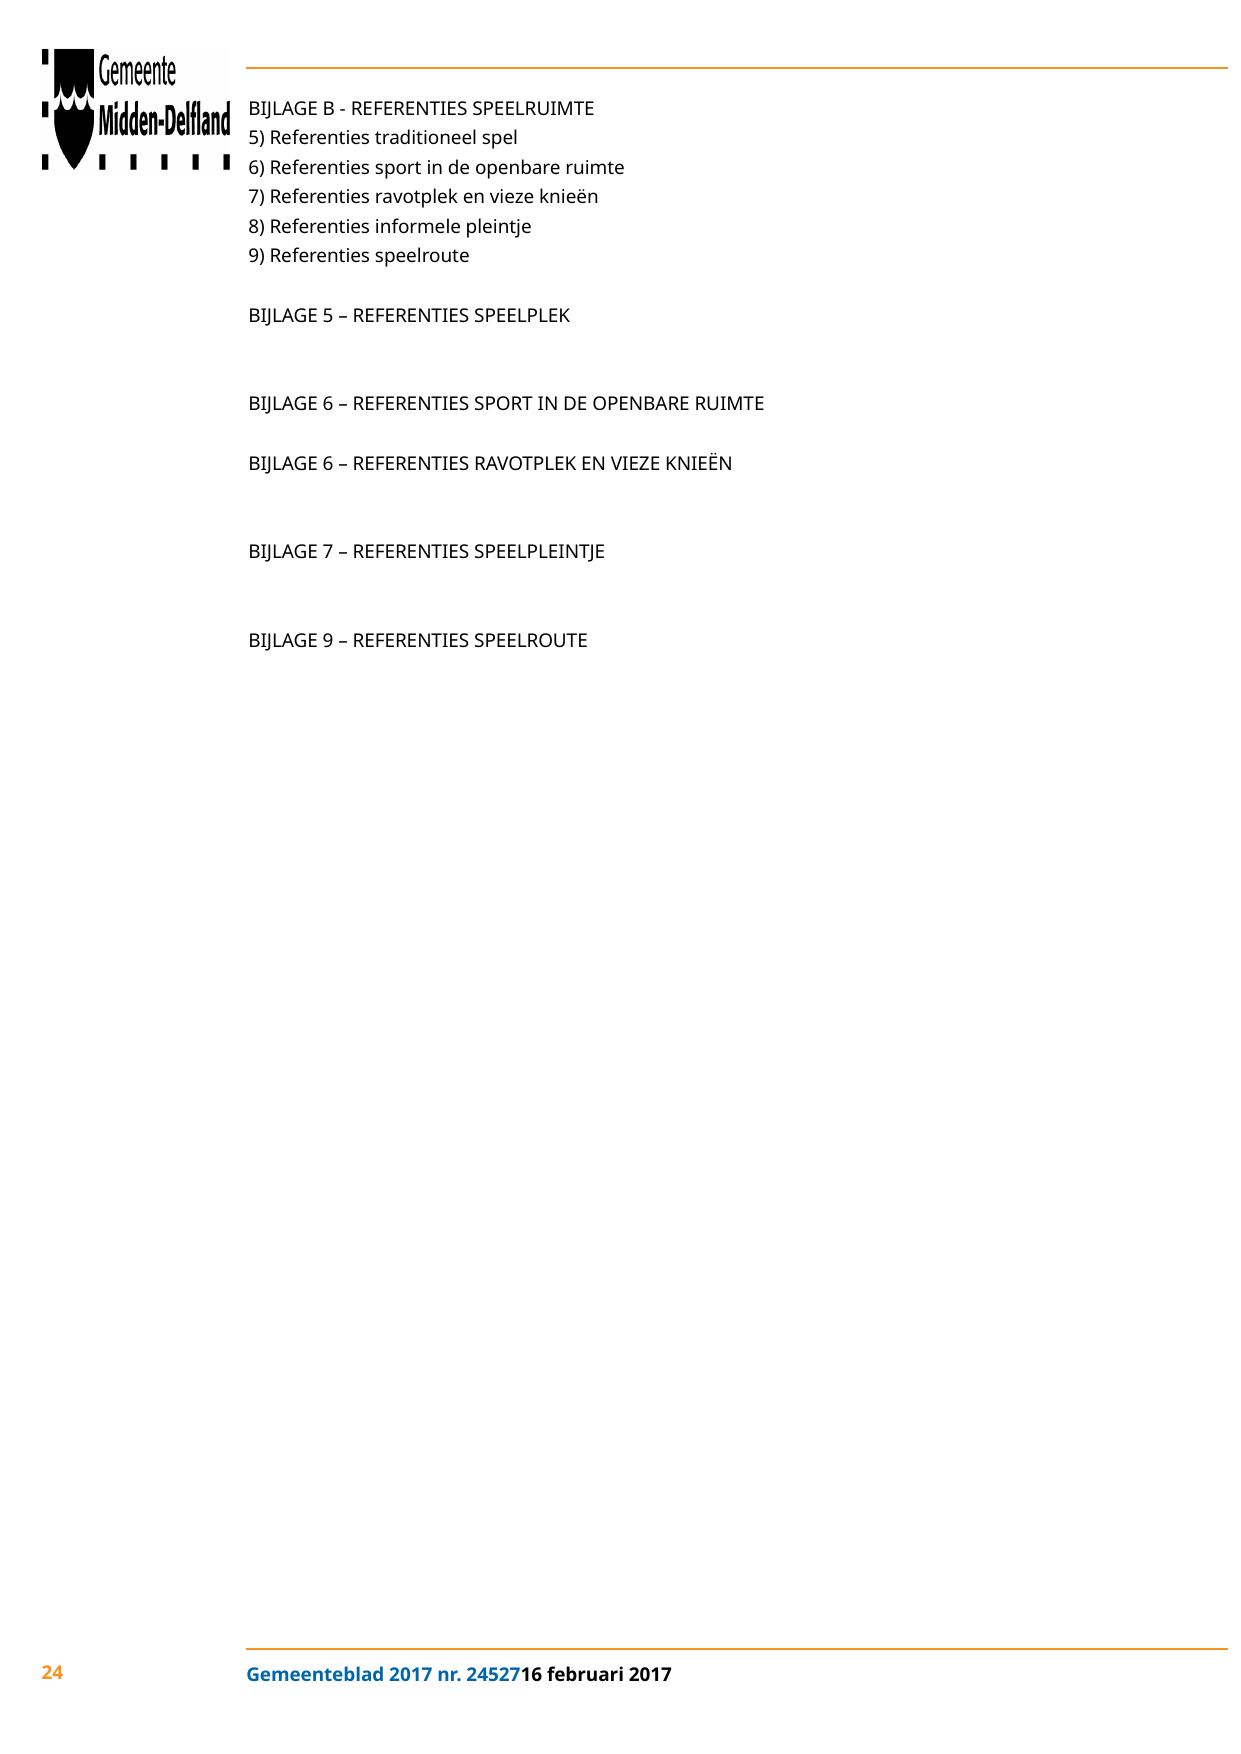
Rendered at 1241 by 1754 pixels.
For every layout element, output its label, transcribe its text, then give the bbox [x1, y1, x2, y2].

text BIJLAGE 7 – REFERENTIES SPEELPLEINTJE [248, 538, 1152, 564]
text BIJLAGE 5 – REFERENTIES SPEELPLEK [248, 302, 1152, 328]
text BIJLAGE 9 – REFERENTIES SPEELROUTE [248, 627, 1152, 653]
picture [41, 47, 231, 172]
text 7) Referenties ravotplek en vieze knieën [248, 183, 1152, 209]
text BIJLAGE B - REFERENTIES SPEELRUIMTE [248, 95, 1152, 121]
text 8) Referenties informele pleintje [248, 213, 1152, 239]
text 5) Referenties traditioneel spel [248, 124, 1152, 150]
text 6) Referenties sport in de openbare ruimte [248, 154, 1152, 180]
text BIJLAGE 6 – REFERENTIES RAVOTPLEK EN VIEZE KNIEËN [248, 450, 1152, 476]
text 9) Referenties speelroute [248, 243, 1152, 268]
text BIJLAGE 6 – REFERENTIES SPORT IN DE OPENBARE RUIMTE [248, 391, 1152, 416]
